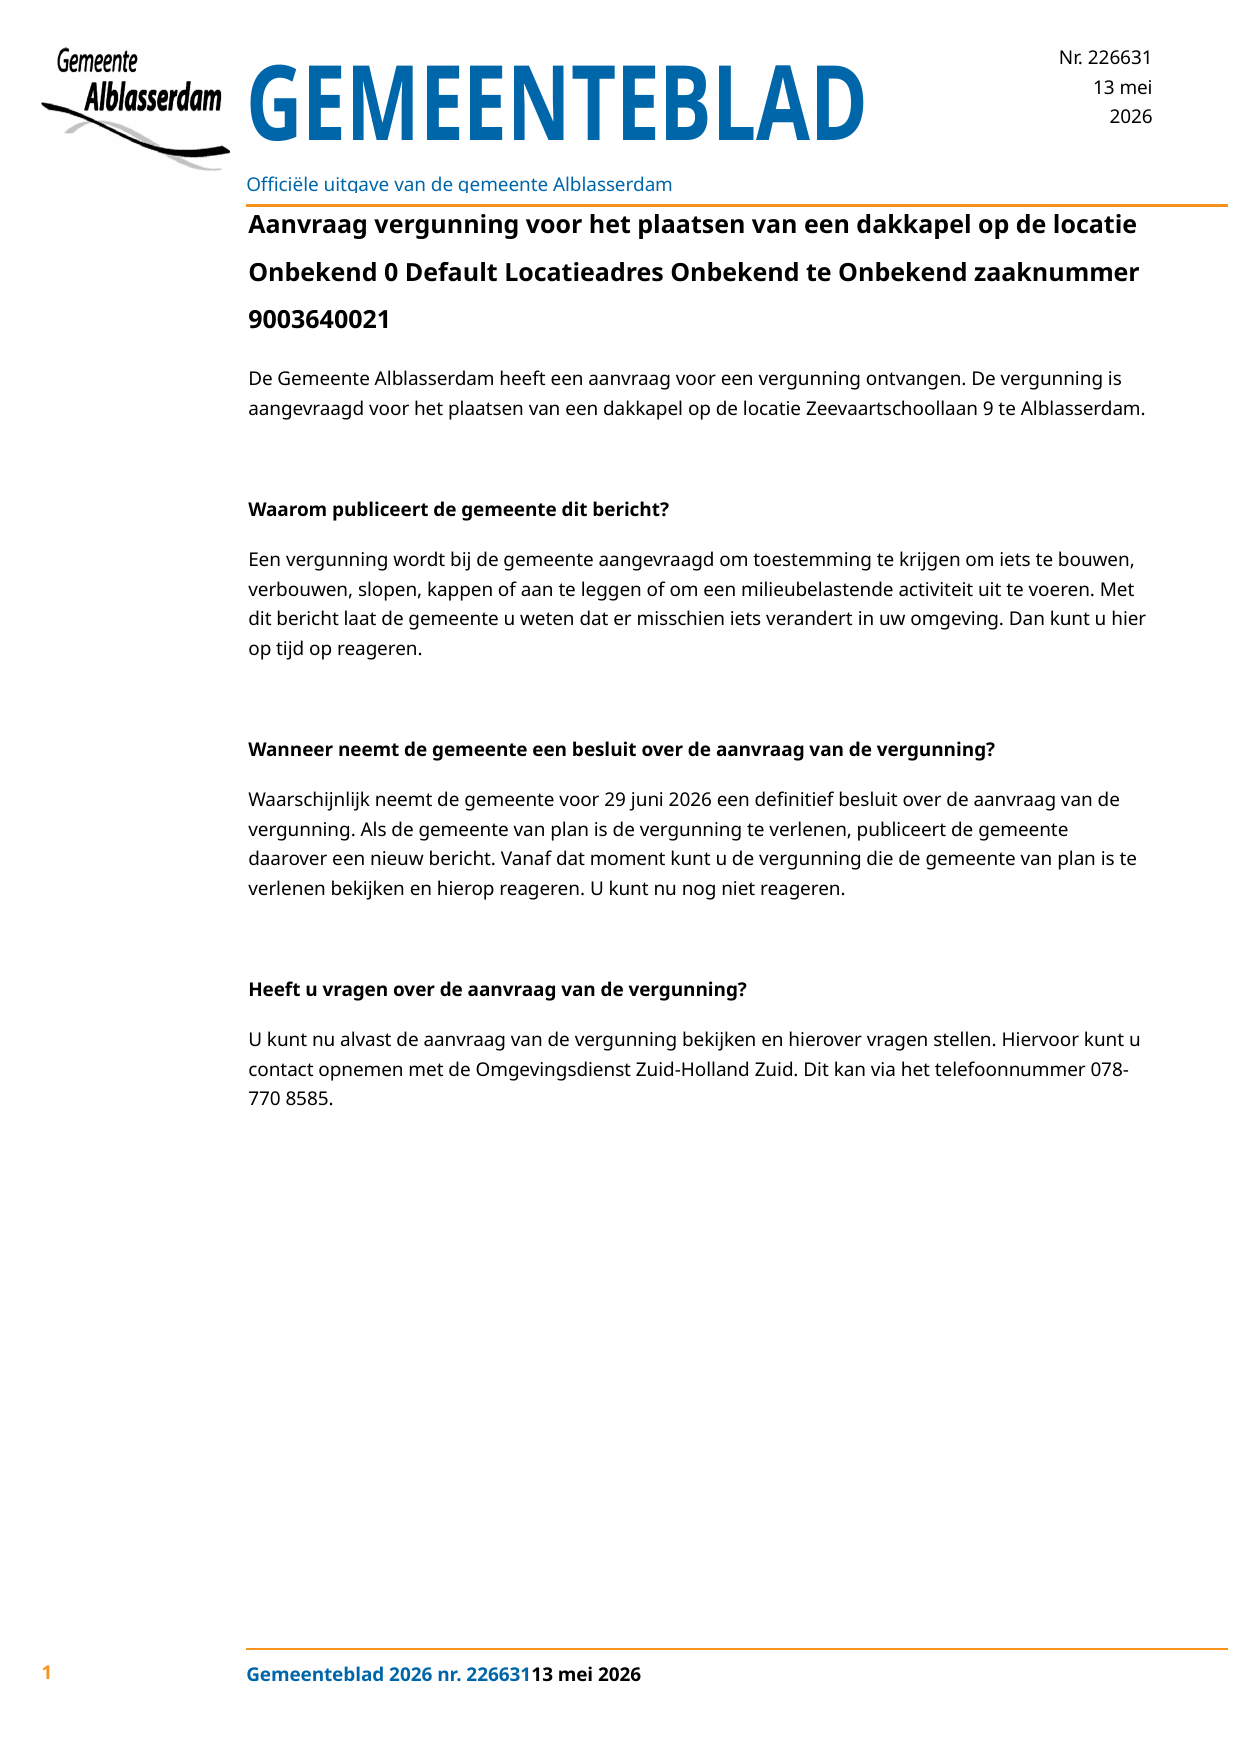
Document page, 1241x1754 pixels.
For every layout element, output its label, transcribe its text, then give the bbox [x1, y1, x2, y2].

text Wanneer neemt de gemeente een besluit over de aanvraag van de vergunning? [248, 736, 1152, 762]
text De Gemeente Alblasserdam heeft een aanvraag voor een vergunning ontvangen. De vergunning is aangevraagd voor het plaatsen van een dakkapel op de locatie Zeevaartschoollaan 9 te Alblasserdam. [248, 366, 1152, 421]
text Aanvraag vergunning voor het plaatsen van een dakkapel op de locatie Onbekend 0 Default Locatieadres Onbekend te Onbekend zaaknummer 9003640021 [248, 207, 1152, 336]
text Heeft u vragen over de aanvraag van de vergunning? [248, 976, 1152, 1002]
text Een vergunning wordt bij de gemeente aangevraagd om toestemming te krijgen om iets te bouwen, verbouwen, slopen, kappen of aan te leggen of om een milieubelastende activiteit uit te voeren. Met dit bericht laat de gemeente u weten dat er misschien iets verandert in uw omgeving. Dan kunt u hier op tijd op reageren. [248, 546, 1152, 661]
text Waarom publiceert de gemeente dit bericht? [248, 496, 1152, 522]
text Waarschijnlijk neemt de gemeente voor 29 juni 2026 een definitief besluit over de aanvraag van de vergunning. Als de gemeente van plan is de vergunning te verlenen, publiceert de gemeente daarover een nieuw bericht. Vanaf dat moment kunt u de vergunning die de gemeente van plan is te verlenen bekijken en hierop reageren. U kunt nu nog niet reageren. [248, 786, 1152, 901]
picture [41, 47, 231, 172]
text U kunt nu alvast de aanvraag van de vergunning bekijken en hierover vragen stellen. Hiervoor kunt u contact opnemen met de Omgevingsdienst Zuid-Holland Zuid. Dit kan via het telefoonnummer 078-770 8585. [248, 1026, 1152, 1111]
